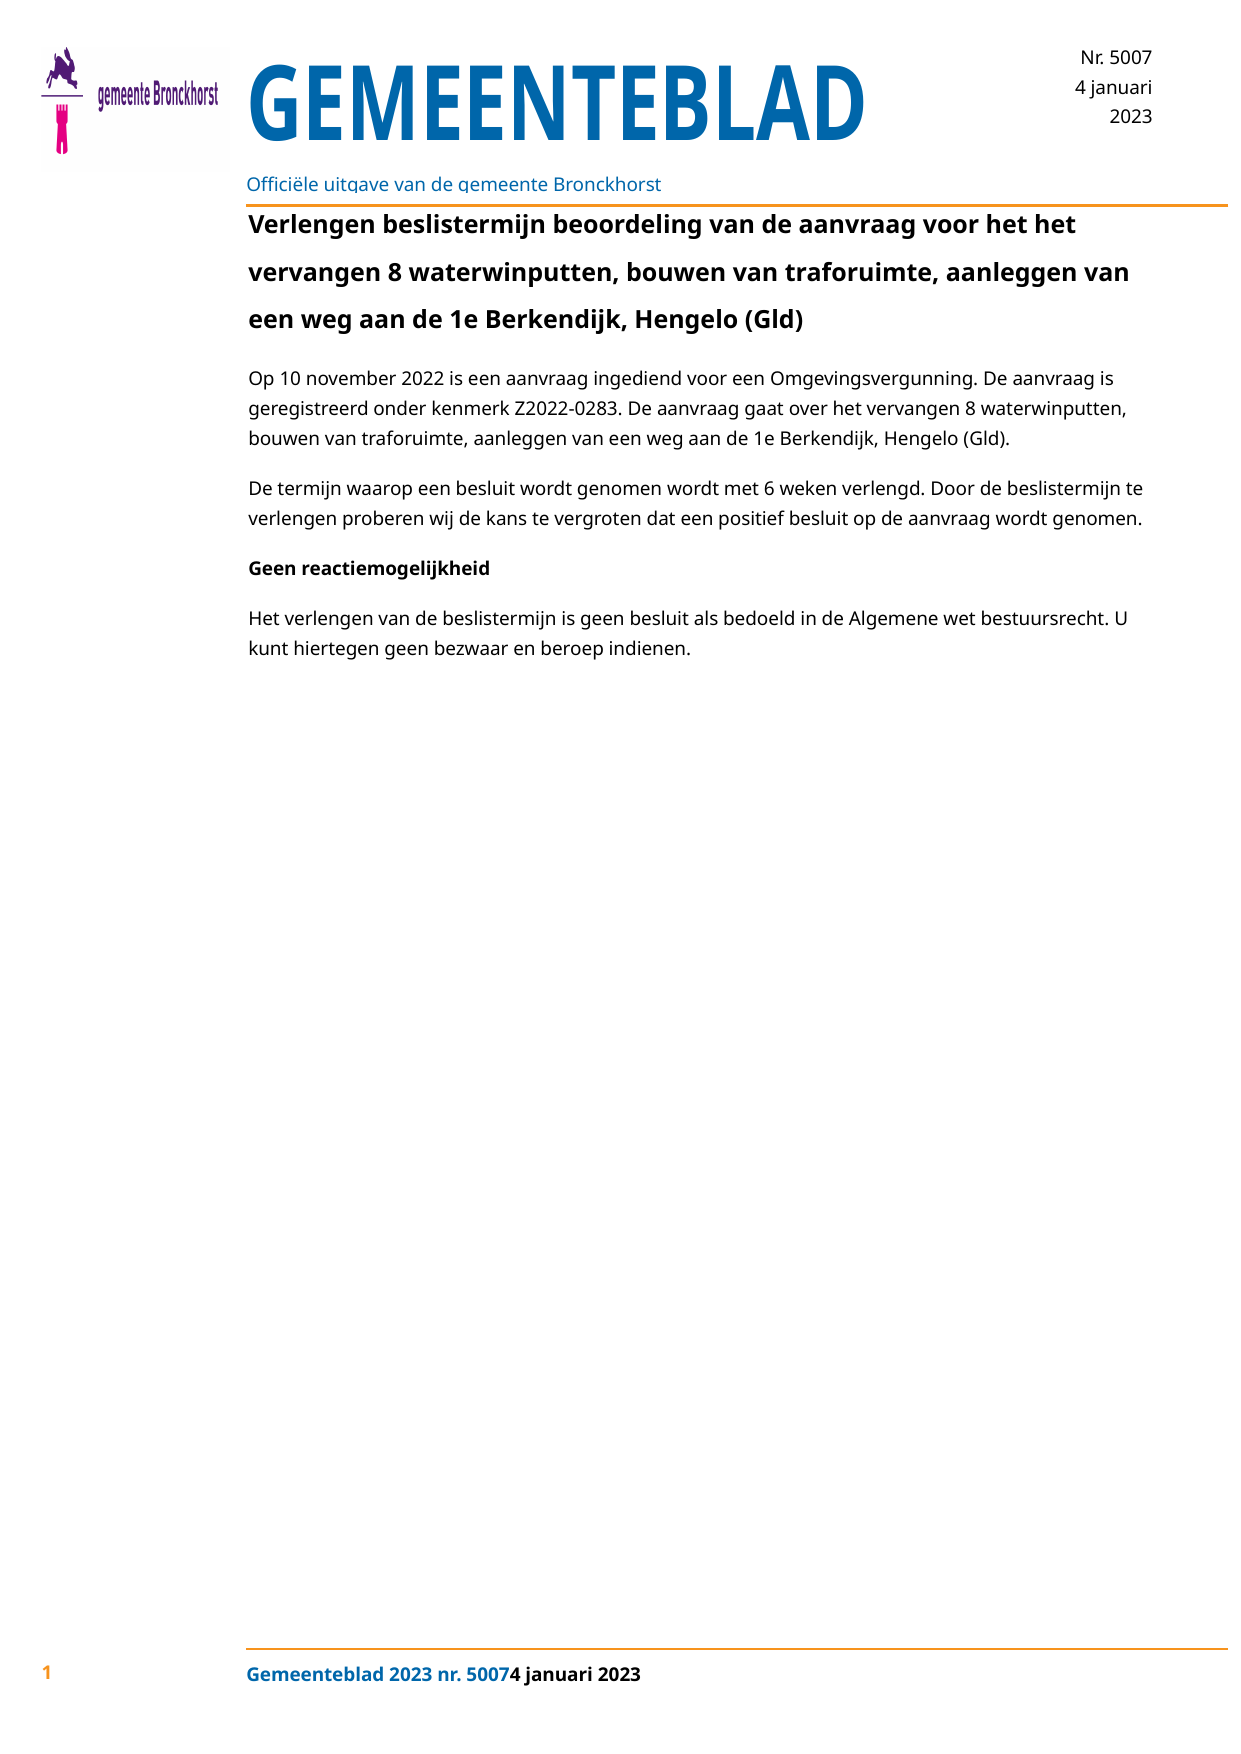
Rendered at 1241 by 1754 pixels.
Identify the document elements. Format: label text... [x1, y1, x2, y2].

picture [41, 47, 231, 172]
text Op 10 november 2022 is een aanvraag ingediend voor een Omgevingsvergunning. De aanvraag is geregistreerd onder kenmerk Z2022-0283. De aanvraag gaat over het vervangen 8 waterwinputten, bouwen van traforuimte, aanleggen van een weg aan de 1e Berkendijk, Hengelo (Gld). [248, 366, 1152, 450]
text Geen reactiemogelijkheid [248, 555, 1152, 581]
text De termijn waarop een besluit wordt genomen wordt met 6 weken verlengd. Door de beslistermijn te verlengen proberen wij de kans te vergroten dat een positief besluit op de aanvraag wordt genomen. [248, 475, 1152, 530]
text Verlengen beslistermijn beoordeling van de aanvraag voor het het vervangen 8 waterwinputten, bouwen van traforuimte, aanleggen van een weg aan de 1e Berkendijk, Hengelo (Gld) [248, 207, 1152, 336]
text Het verlengen van de beslistermijn is geen besluit als bedoeld in de Algemene wet bestuursrecht. U kunt hiertegen geen bezwaar en beroep indienen. [248, 606, 1152, 661]
